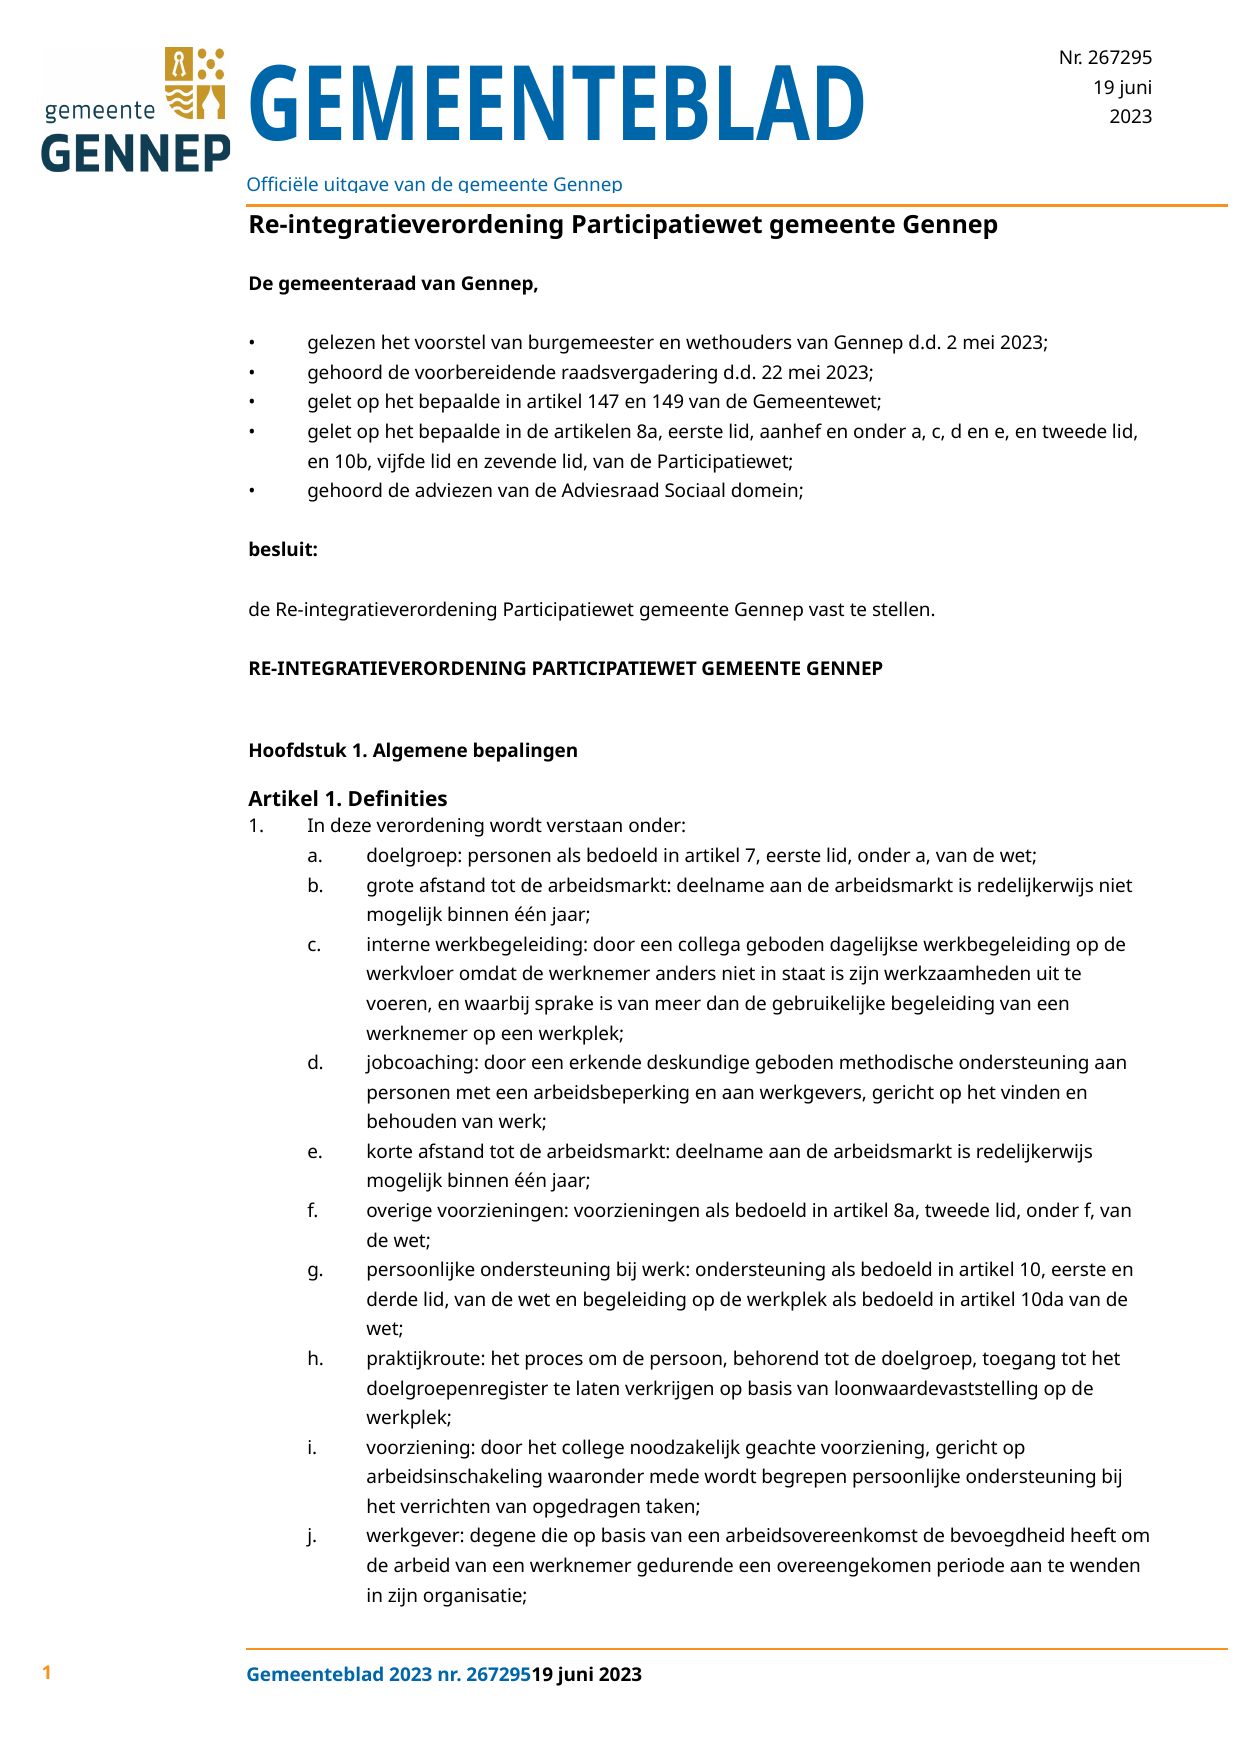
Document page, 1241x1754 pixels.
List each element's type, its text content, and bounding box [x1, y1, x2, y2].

list gelezen het voorstel van burgemeester en wethouders van Gennep d.d. 2 mei 2023; [248, 329, 1152, 355]
list persoonlijke ondersteuning bij werk: ondersteuning als bedoeld in artikel 10, eerste en derde lid, van de wet en begeleiding op de werkplek als bedoeld in artikel 10da van de wet; [307, 1256, 1152, 1341]
list In deze verordening wordt verstaan onder: [248, 813, 1152, 838]
list jobcoaching: door een erkende deskundige geboden methodische ondersteuning aan personen met een arbeidsbeperking en aan werkgevers, gericht op het vinden en behouden van werk; [307, 1049, 1152, 1134]
text de Re-integratieverordening Participatiewet gemeente Gennep vast te stellen. [248, 596, 1152, 621]
list doelgroep: personen als bedoeld in artikel 7, eerste lid, onder a, van de wet; [307, 842, 1152, 868]
text Re-integratieverordening Participatiewet gemeente Gennep [248, 207, 1152, 241]
text RE-INTEGRATIEVERORDENING PARTICIPATIEWET GEMEENTE GENNEP [248, 655, 1152, 681]
list gehoord de voorbereidende raadsvergadering d.d. 22 mei 2023; [248, 359, 1152, 385]
list gehoord de adviezen van de Adviesraad Sociaal domein; [248, 477, 1152, 503]
list werkgever: degene die op basis van een arbeidsovereenkomst de bevoegdheid heeft om de arbeid van een werknemer gedurende een overeengekomen periode aan te wenden in zijn organisatie; [307, 1523, 1152, 1607]
text De gemeenteraad van Gennep, [248, 270, 1152, 296]
list interne werkbegeleiding: door een collega geboden dagelijkse werkbegeleiding op de werkvloer omdat de werknemer anders niet in staat is zijn werkzaamheden uit te voeren, en waarbij sprake is van meer dan de gebruikelijke begeleiding van een werknemer op een werkplek; [307, 931, 1152, 1045]
picture [41, 47, 231, 172]
list praktijkroute: het proces om de persoon, behorend tot de doelgroep, toegang tot het doelgroepenregister te laten verkrijgen op basis van loonwaardevaststelling op de werkplek; [307, 1345, 1152, 1430]
list grote afstand tot de arbeidsmarkt: deelname aan de arbeidsmarkt is redelijkerwijs niet mogelijk binnen één jaar; [307, 872, 1152, 927]
text besluit: [248, 537, 1152, 562]
list gelet op het bepaalde in de artikelen 8a, eerste lid, aanhef en onder a, c, d en e, en tweede lid, en 10b, vijfde lid en zevende lid, van de Participatiewet; [248, 418, 1152, 473]
list voorziening: door het college noodzakelijk geachte voorziening, gericht op arbeidsinschakeling waaronder mede wordt begrepen persoonlijke ondersteuning bij het verrichten van opgedragen taken; [307, 1434, 1152, 1519]
list korte afstand tot de arbeidsmarkt: deelname aan de arbeidsmarkt is redelijkerwijs mogelijk binnen één jaar; [307, 1138, 1152, 1193]
text Hoofdstuk 1. Algemene bepalingen [248, 735, 1152, 763]
list overige voorzieningen: voorzieningen als bedoeld in artikel 8a, tweede lid, onder f, van de wet; [307, 1197, 1152, 1252]
list gelet op het bepaalde in artikel 147 en 149 van de Gemeentewet; [248, 389, 1152, 414]
text Artikel 1. Definities [248, 784, 1152, 813]
